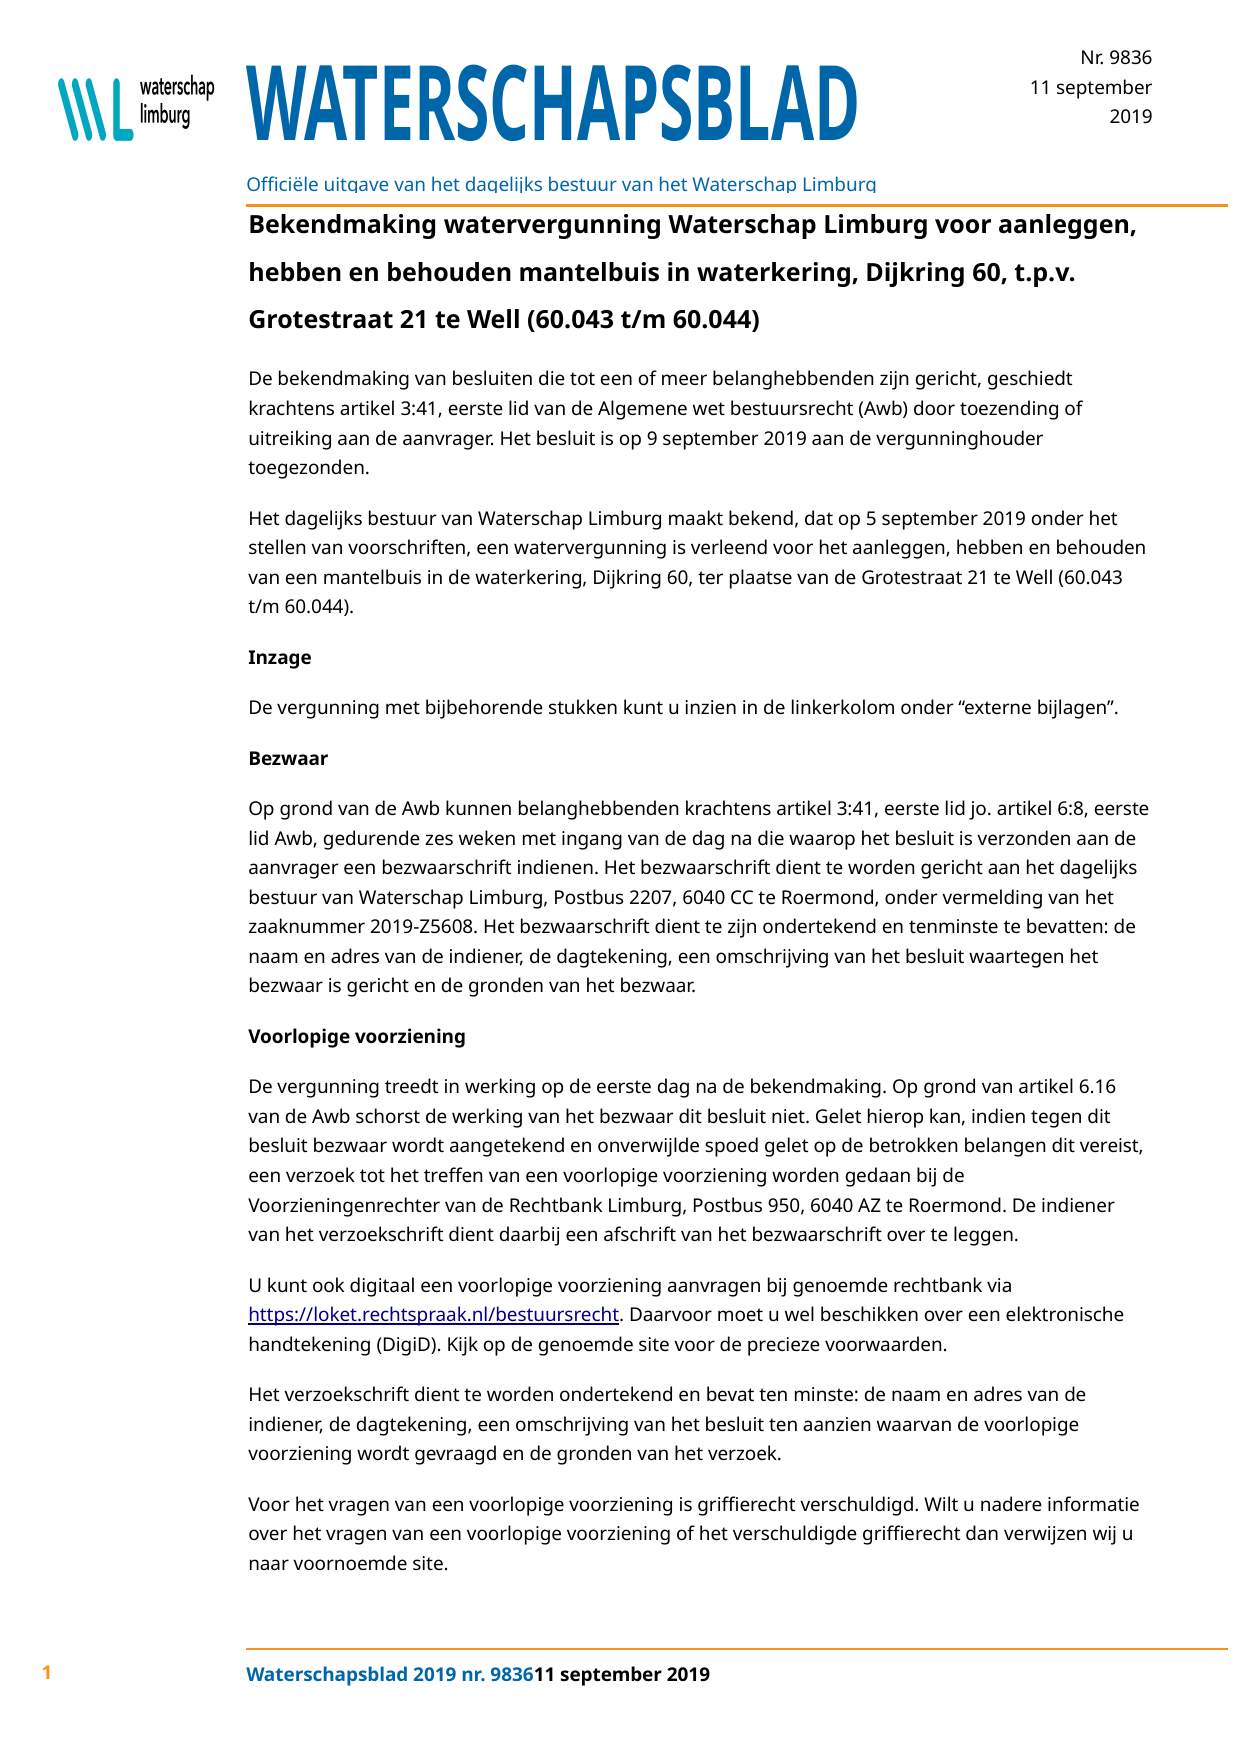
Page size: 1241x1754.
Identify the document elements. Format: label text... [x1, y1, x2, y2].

text Voor het vragen van een voorlopige voorziening is griffierecht verschuldigd. Wilt u nadere informatie over het vragen van een voorlopige voorziening of het verschuldigde griffierecht dan verwijzen wij u naar voornoemde site. [248, 1491, 1152, 1576]
text U kunt ook digitaal een voorlopige voorziening aanvragen bij genoemde rechtbank via https://loket.rechtspraak.nl/bestuursrecht. Daarvoor moet u wel beschikken over een elektronische handtekening (DigiD). Kijk op de genoemde site voor de precieze voorwaarden. [248, 1272, 1152, 1357]
text Op grond van de Awb kunnen belanghebbenden krachtens artikel 3:41, eerste lid jo. artikel 6:8, eerste lid Awb, gedurende zes weken met ingang van de dag na die waarop het besluit is verzonden aan de aanvrager een bezwaarschrift indienen. Het bezwaarschrift dient te worden gericht aan het dagelijks bestuur van Waterschap Limburg, Postbus 2207, 6040 CC te Roermond, onder vermelding van het zaaknummer 2019-Z5608. Het bezwaarschrift dient te zijn ondertekend en tenminste te bevatten: de naam en adres van de indiener, de dagtekening, een omschrijving van het besluit waartegen het bezwaar is gericht en de gronden van het bezwaar. [248, 795, 1152, 998]
text Het dagelijks bestuur van Waterschap Limburg maakt bekend, dat op 5 september 2019 onder het stellen van voorschriften, een watervergunning is verleend voor het aanleggen, hebben en behouden van een mantelbuis in de waterkering, Dijkring 60, ter plaatse van de Grotestraat 21 te Well (60.043 t/m 60.044). [248, 505, 1152, 619]
picture [41, 47, 231, 172]
text Het verzoekschrift dient te worden ondertekend en bevat ten minste: de naam en adres van de indiener, de dagtekening, een omschrijving van het besluit ten aanzien waarvan de voorlopige voorziening wordt gevraagd en de gronden van het verzoek. [248, 1381, 1152, 1466]
text De bekendmaking van besluiten die tot een of meer belanghebbenden zijn gericht, geschiedt krachtens artikel 3:41, eerste lid van de Algemene wet bestuursrecht (Awb) door toezending of uitreiking aan de aanvrager. Het besluit is op 9 september 2019 aan de vergunninghouder toegezonden. [248, 366, 1152, 480]
text Bekendmaking watervergunning Waterschap Limburg voor aanleggen, hebben en behouden mantelbuis in waterkering, Dijkring 60, t.p.v. Grotestraat 21 te Well (60.043 t/m 60.044) [248, 207, 1152, 336]
text Bezwaar [248, 745, 1152, 770]
text De vergunning treedt in werking op de eerste dag na de bekendmaking. Op grond van artikel 6.16 van de Awb schorst de werking van het bezwaar dit besluit niet. Gelet hierop kan, indien tegen dit besluit bezwaar wordt aangetekend en onverwijlde spoed gelet op de betrokken belangen dit vereist, een verzoek tot het treffen van een voorlopige voorziening worden gedaan bij de Voorzieningenrechter van de Rechtbank Limburg, Postbus 950, 6040 AZ te Roermond. De indiener van het verzoekschrift dient daarbij een afschrift van het bezwaarschrift over te leggen. [248, 1073, 1152, 1247]
text Voorlopige voorziening [248, 1023, 1152, 1049]
text Inzage [248, 644, 1152, 669]
text De vergunning met bijbehorende stukken kunt u inzien in de linkerkolom onder “externe bijlagen”. [248, 694, 1152, 720]
